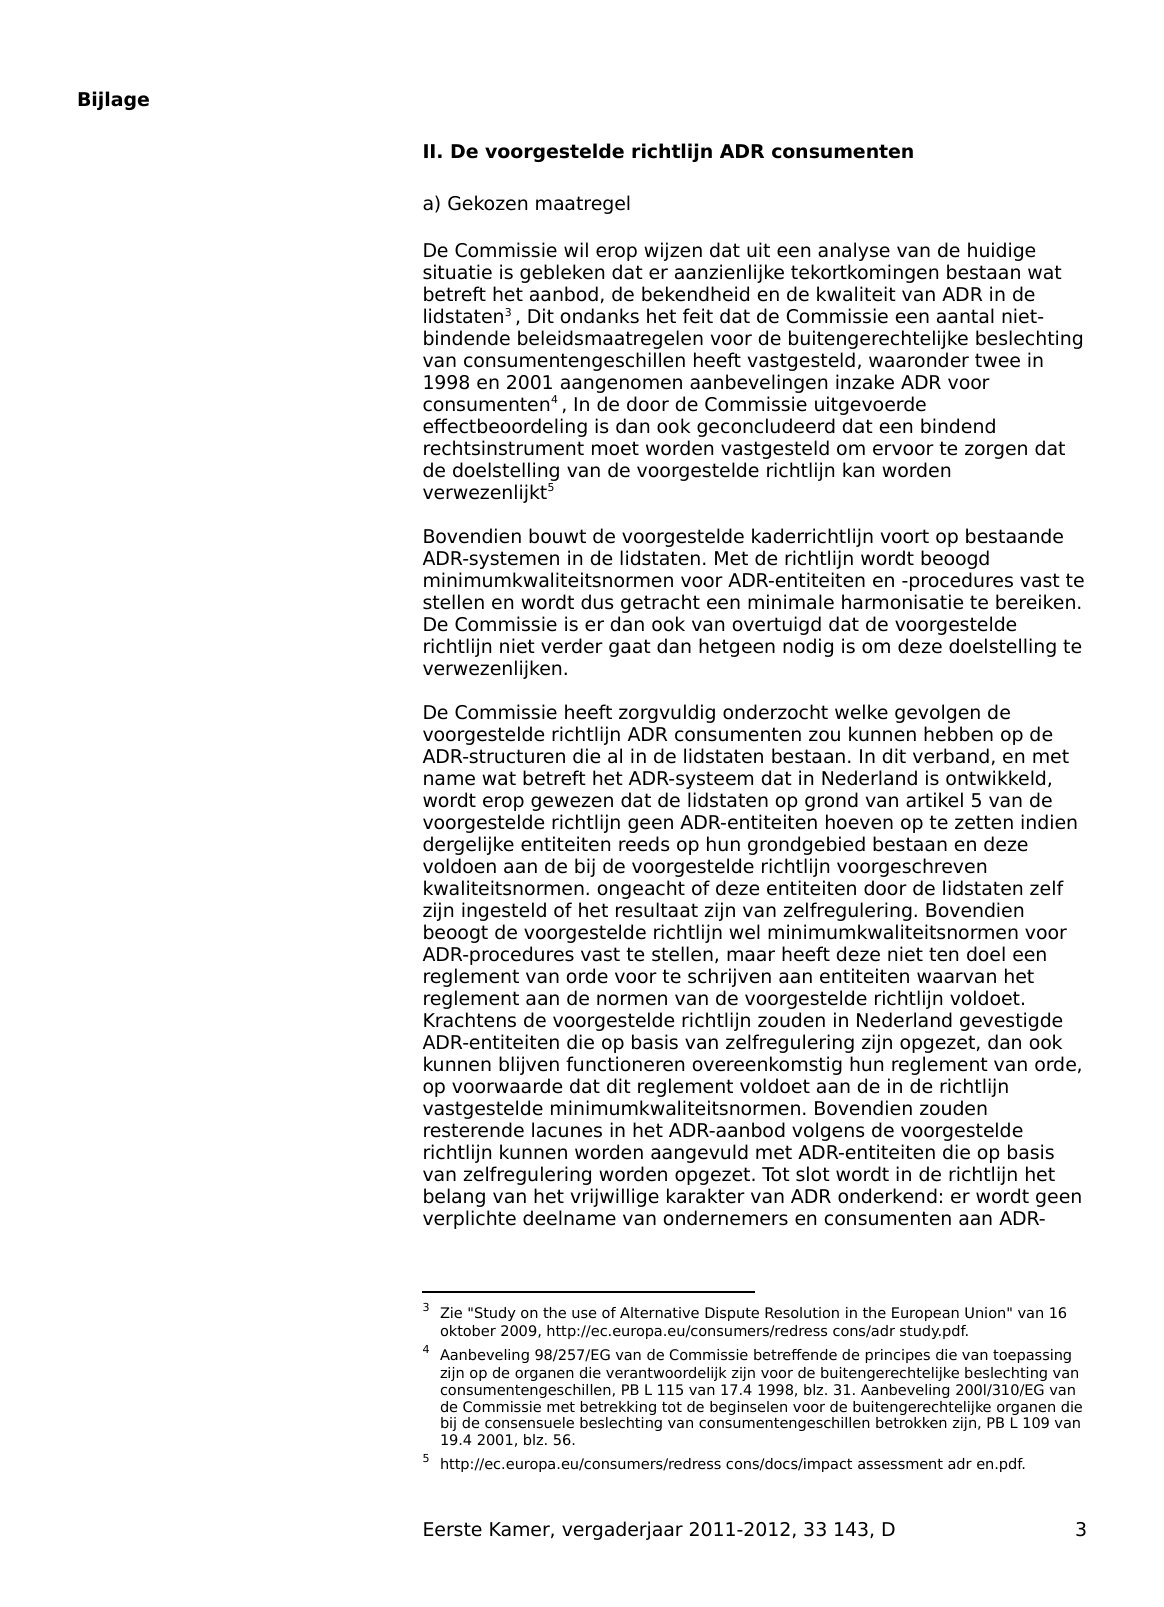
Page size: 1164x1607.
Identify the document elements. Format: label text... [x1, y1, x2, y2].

text De Commissie heeft zorgvuldig onderzocht welke gevolgen de voorgestelde richtlijn ADR consumenten zou kunnen hebben op de ADR-structuren die al in de lidstaten bestaan. In dit verband, en met name wat betreft het ADR-systeem dat in Nederland is ontwikkeld, wordt erop gewezen dat de lidstaten op grond van artikel 5 van de voorgestelde richtlijn geen ADR-entiteiten hoeven op te zetten indien dergelijke entiteiten reeds op hun grondgebied bestaan en deze voldoen aan de bij de voorgestelde richtlijn voorgeschreven kwaliteitsnormen. ongeacht of deze entiteiten door de lidstaten zelf zijn ingesteld of het resultaat zijn van zelfregulering. Bovendien beoogt de voorgestelde richtlijn wel minimumkwaliteitsnormen voor ADR-procedures vast te stellen, maar heeft deze niet ten doel een reglement van orde voor te schrijven aan entiteiten waarvan het reglement aan de normen van de voorgestelde richtlijn voldoet. Krachtens de voorgestelde richtlijn zouden in Nederland gevestigde ADR-entiteiten die op basis van zelfregulering zijn opgezet, dan ook kunnen blijven functioneren overeenkomstig hun reglement van orde, op voorwaarde dat dit reglement voldoet aan de in de richtlijn vastgestelde minimumkwaliteitsnormen. Bovendien zouden resterende lacunes in het ADR-aanbod volgens de voorgestelde richtlijn kunnen worden aangevuld met ADR-entiteiten die op basis van zelfregulering worden opgezet. Tot slot wordt in de richtlijn het belang van het vrijwillige karakter van ADR onderkend: er wordt geen verplichte deelname van ondernemers en consumenten aan ADR- [422, 702, 1087, 1229]
text Bovendien bouwt de voorgestelde kaderrichtlijn voort op bestaande ADR-systemen in de lidstaten. Met de richtlijn wordt beoogd minimumkwaliteitsnormen voor ADR-entiteiten en -procedures vast te stellen en wordt dus getracht een minimale harmonisatie te bereiken. De Commissie is er dan ook van overtuigd dat de voorgestelde richtlijn niet verder gaat dan hetgeen nodig is om deze doelstelling te verwezenlijken. [422, 526, 1087, 680]
text Aanbeveling 98/257/EG van de Commissie betreffende de principes die van toepassing zijn op de organen die verantwoordelijk zijn voor de buitengerechtelijke beslechting van consumentengeschillen, PB L 115 van 17.4 1998, blz. 31. Aanbeveling 200l/310/EG van de Commissie met betrekking tot de beginselen voor de buitengerechtelijke organen die bij de consensuele beslechting van consumentengeschillen betrokken zijn, PB L 109 van 19.4 2001, blz. 56. [422, 1343, 1087, 1449]
subtitle Bijlage [77, 89, 1087, 111]
subtitle a) Gekozen maatregel [422, 193, 1087, 215]
subtitle II. De voorgestelde richtlijn ADR consumenten [422, 141, 1087, 163]
text Zie "Study on the use of Alternative Dispute Resolution in the European Union" van 16 oktober 2009, http://ec.europa.eu/consumers/redress cons/adr study.pdf. [422, 1301, 1087, 1340]
text http://ec.europa.eu/consumers/redress cons/docs/impact assessment adr en.pdf. [422, 1452, 1087, 1474]
text De Commissie wil erop wijzen dat uit een analyse van de huidige situatie is gebleken dat er aanzienlijke tekortkomingen bestaan wat betreft het aanbod, de bekendheid en de kwaliteit van ADR in de lidstaten, Dit ondanks het feit dat de Commissie een aantal niet-bindende beleidsmaatregelen voor de buitengerechtelijke beslechting van consumentengeschillen heeft vastgesteld, waaronder twee in 1998 en 2001 aangenomen aanbevelingen inzake ADR voor consumenten, In de door de Commissie uitgevoerde effectbeoordeling is dan ook geconcludeerd dat een bindend rechtsinstrument moet worden vastgesteld om ervoor te zorgen dat de doelstelling van de voorgestelde richtlijn kan worden verwezenlijkt [422, 240, 1087, 504]
